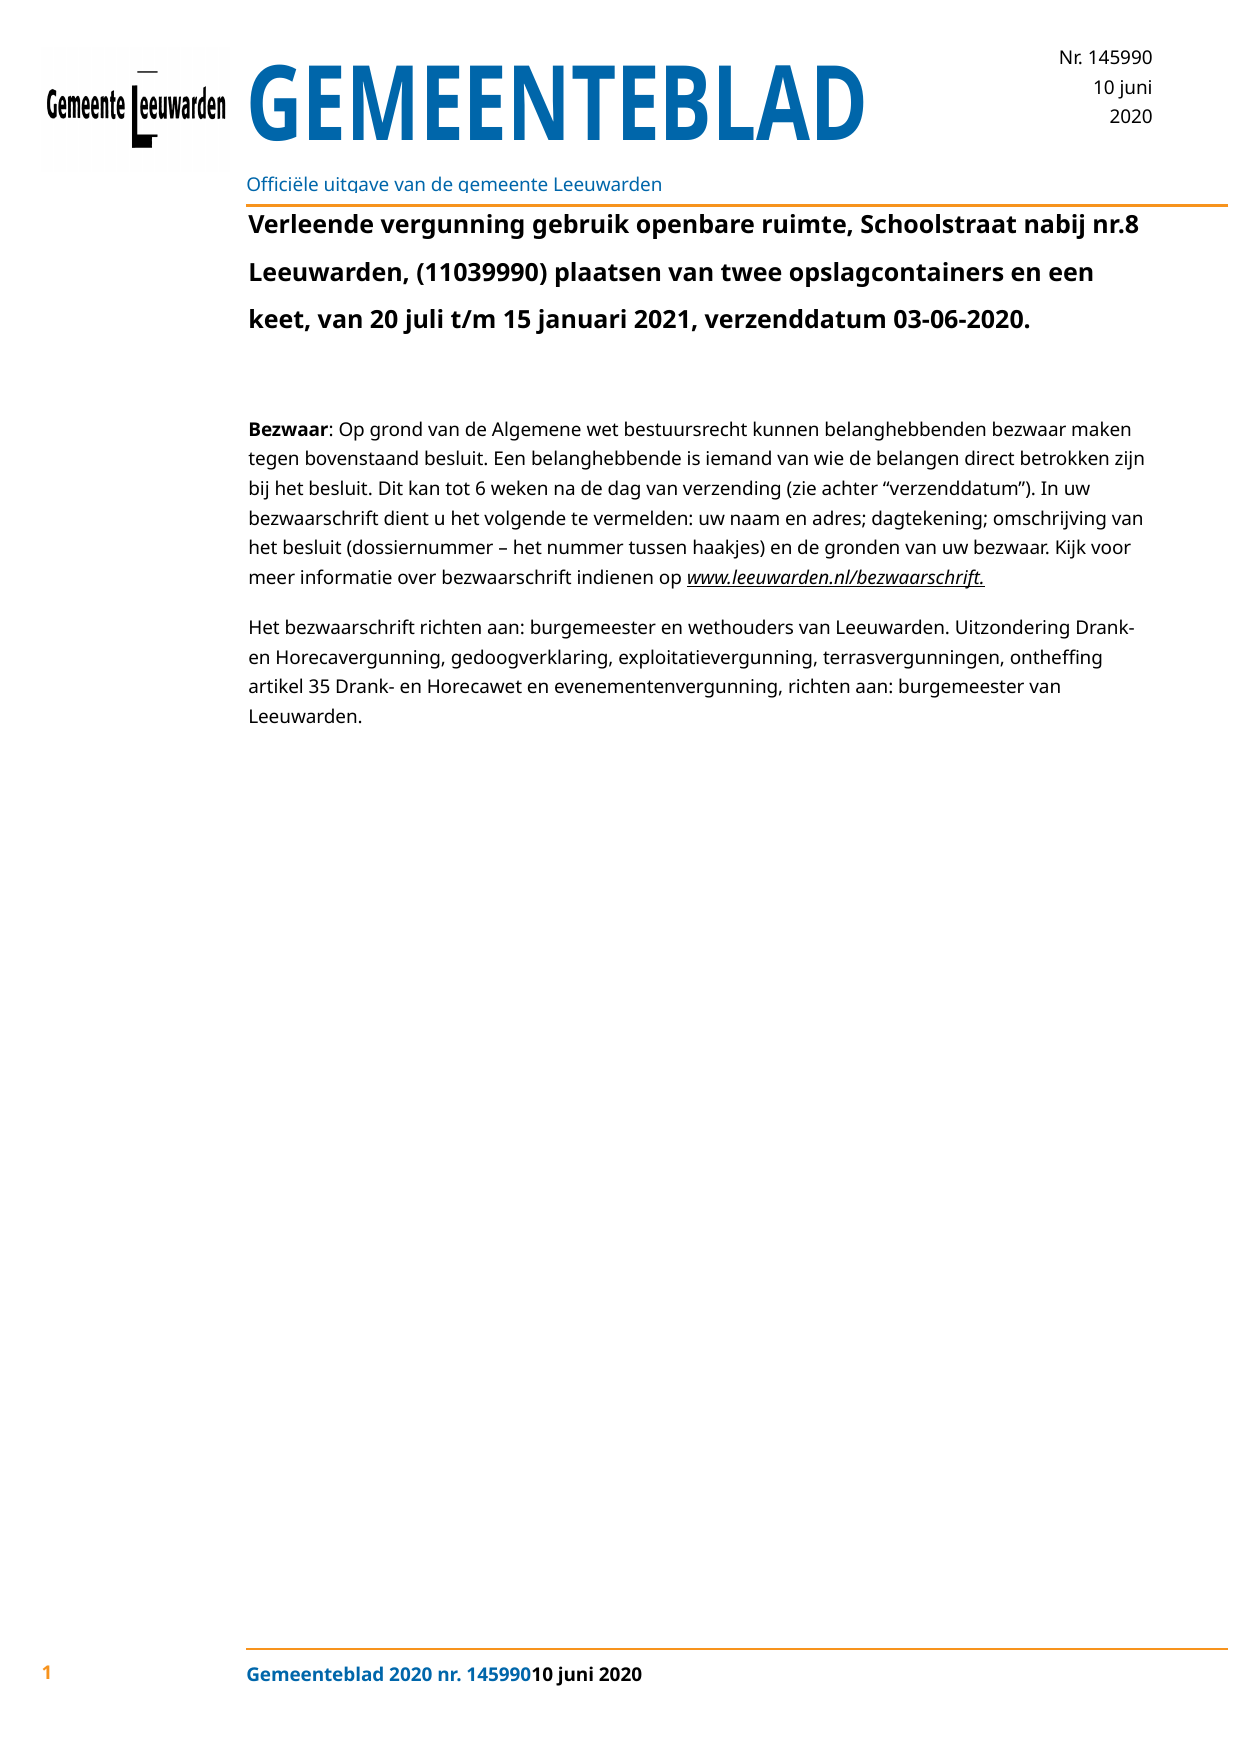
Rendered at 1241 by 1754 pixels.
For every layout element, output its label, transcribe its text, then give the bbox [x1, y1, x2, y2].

text Verleende vergunning gebruik openbare ruimte, Schoolstraat nabij nr.8 Leeuwarden, (11039990) plaatsen van twee opslagcontainers en een keet, van 20 juli t/m 15 januari 2021, verzenddatum 03-06-2020. [248, 207, 1152, 336]
text Het bezwaarschrift richten aan: burgemeester en wethouders van Leeuwarden. Uitzondering Drank- en Horecavergunning, gedoogverklaring, exploitatievergunning, terrasvergunningen, ontheffing artikel 35 Drank- en Horecawet en evenementenvergunning, richten aan: burgemeester van Leeuwarden. [248, 614, 1152, 729]
text Bezwaar: Op grond van de Algemene wet bestuursrecht kunnen belanghebbenden bezwaar maken tegen bovenstaand besluit. Een belanghebbende is iemand van wie de belangen direct betrokken zijn bij het besluit. Dit kan tot 6 weken na de dag van verzending (zie achter “verzenddatum”). In uw bezwaarschrift dient u het volgende te vermelden: uw naam en adres; dagtekening; omschrijving van het besluit (dossiernummer – het nummer tussen haakjes) en de gronden van uw bezwaar. Kijk voor meer informatie over bezwaarschrift indienen op www.leeuwarden.nl/bezwaarschrift. [248, 416, 1152, 589]
picture [41, 47, 231, 172]
